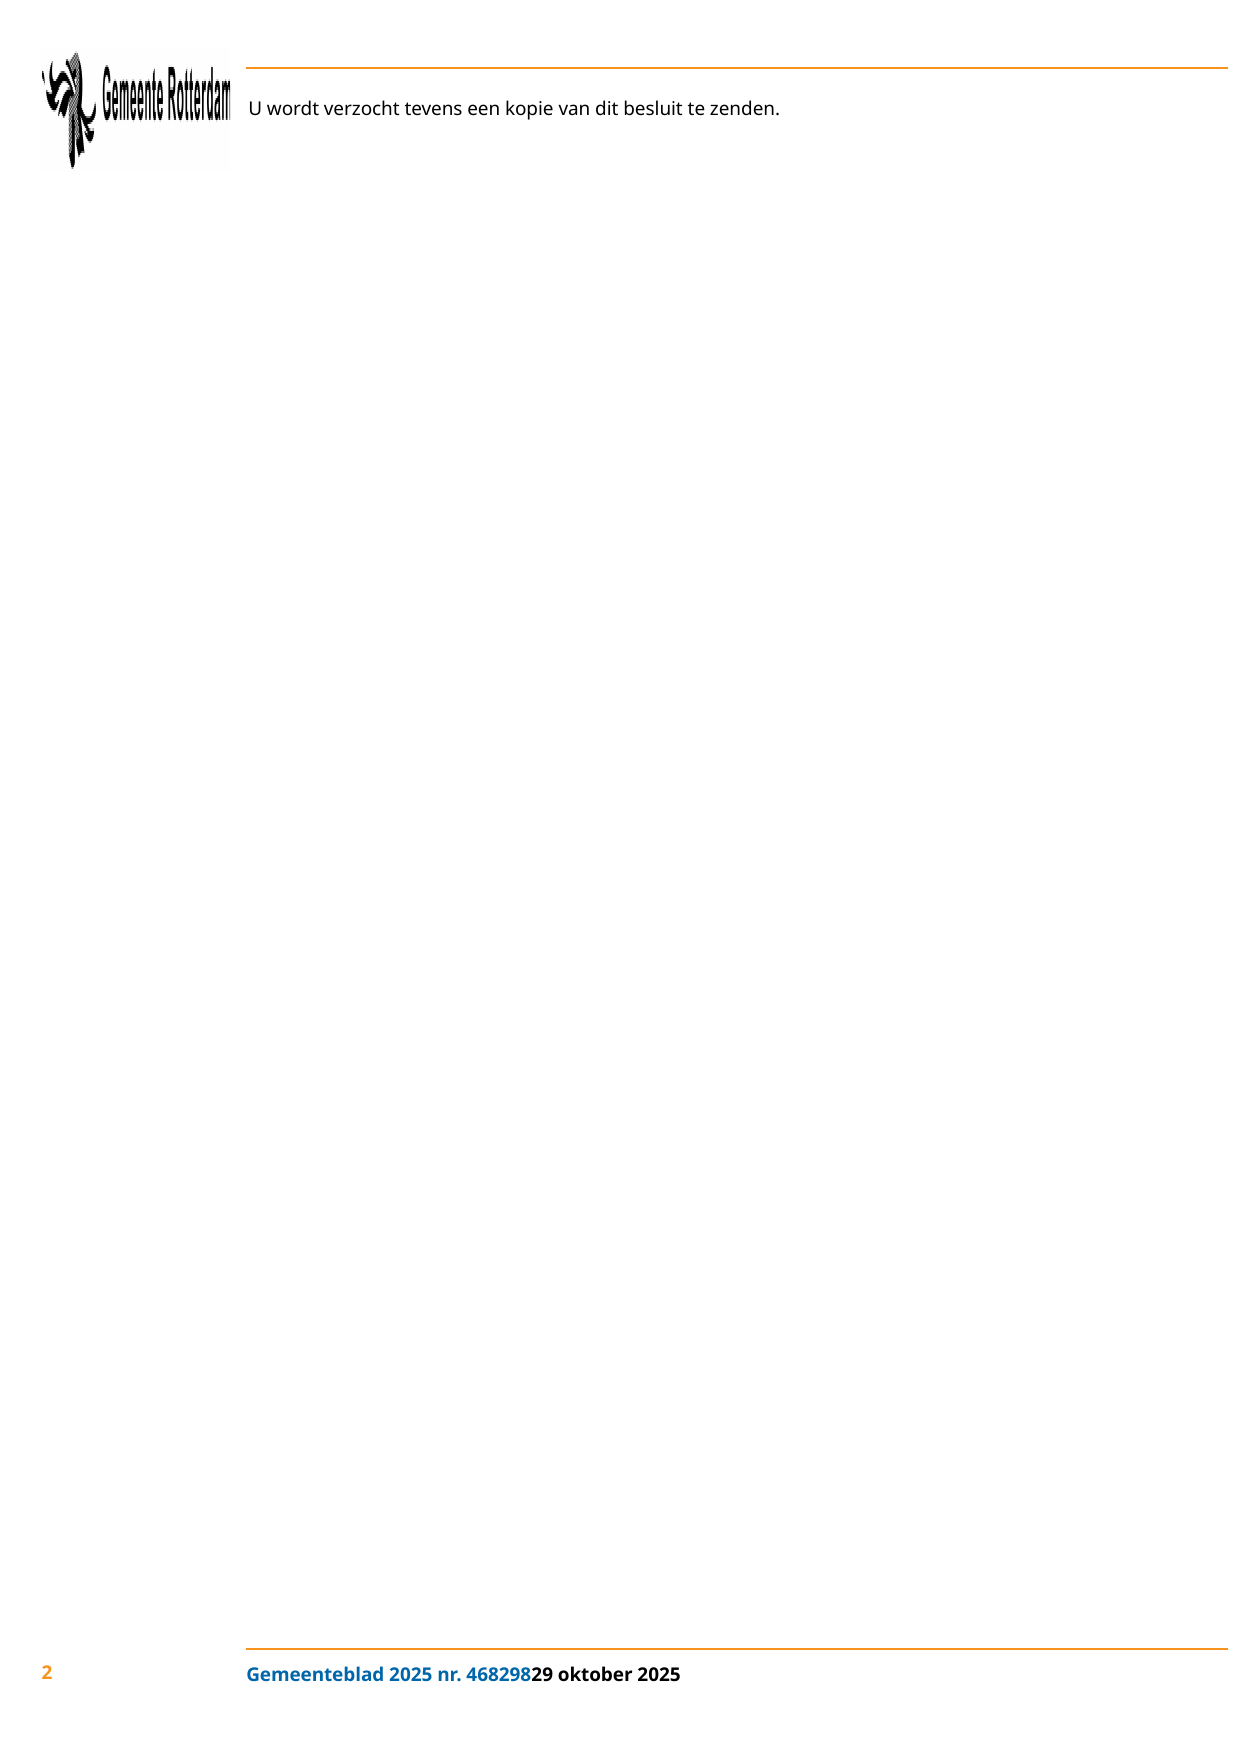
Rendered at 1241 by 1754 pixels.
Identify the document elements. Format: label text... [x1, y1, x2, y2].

picture [41, 47, 231, 172]
text U wordt verzocht tevens een kopie van dit besluit te zenden. [248, 95, 1152, 121]
